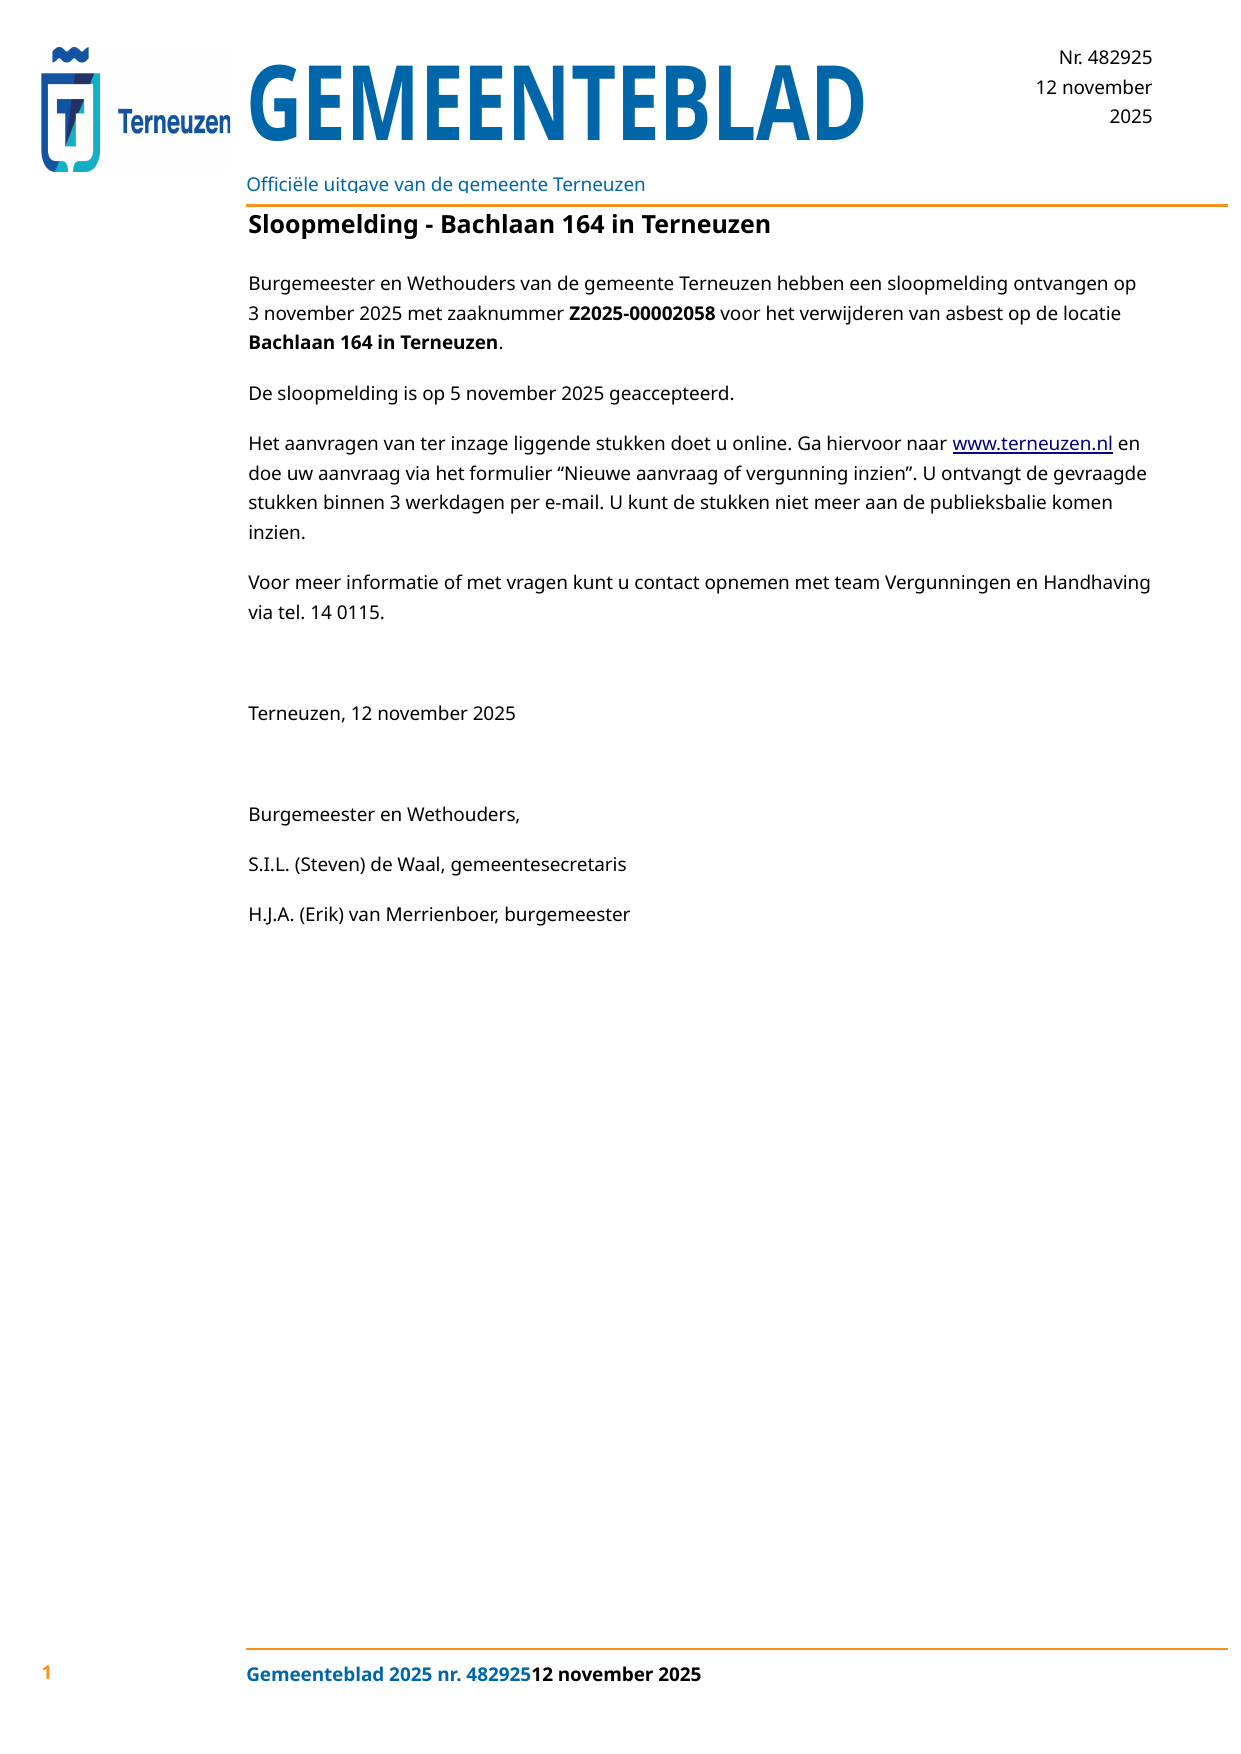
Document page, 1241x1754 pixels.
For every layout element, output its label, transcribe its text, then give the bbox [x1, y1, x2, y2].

text H.J.A. (Erik) van Merrienboer, burgemeester [248, 902, 1152, 927]
text S.I.L. (Steven) de Waal, gemeentesecretaris [248, 851, 1152, 877]
text Burgemeester en Wethouders, [248, 801, 1152, 826]
text Voor meer informatie of met vragen kunt u contact opnemen met team Vergunningen en Handhaving via tel. 14 0115. [248, 569, 1152, 625]
text Sloopmelding - Bachlaan 164 in Terneuzen [248, 207, 1152, 241]
text De sloopmelding is op 5 november 2025 geaccepteerd. [248, 380, 1152, 406]
text Burgemeester en Wethouders van de gemeente Terneuzen hebben een sloopmelding ontvangen op 3 november 2025 met zaaknummer Z2025-00002058 voor het verwijderen van asbest op de locatie Bachlaan 164 in Terneuzen. [248, 270, 1152, 355]
text Het aanvragen van ter inzage liggende stukken doet u online. Ga hiervoor naar www.terneuzen.nl en doe uw aanvraag via het formulier “Nieuwe aanvraag of vergunning inzien”. U ontvangt de gevraagde stukken binnen 3 werkdagen per e-mail. U kunt de stukken niet meer aan de publieksbalie komen inzien. [248, 430, 1152, 545]
text Terneuzen, 12 november 2025 [248, 700, 1152, 726]
picture [41, 47, 231, 172]
